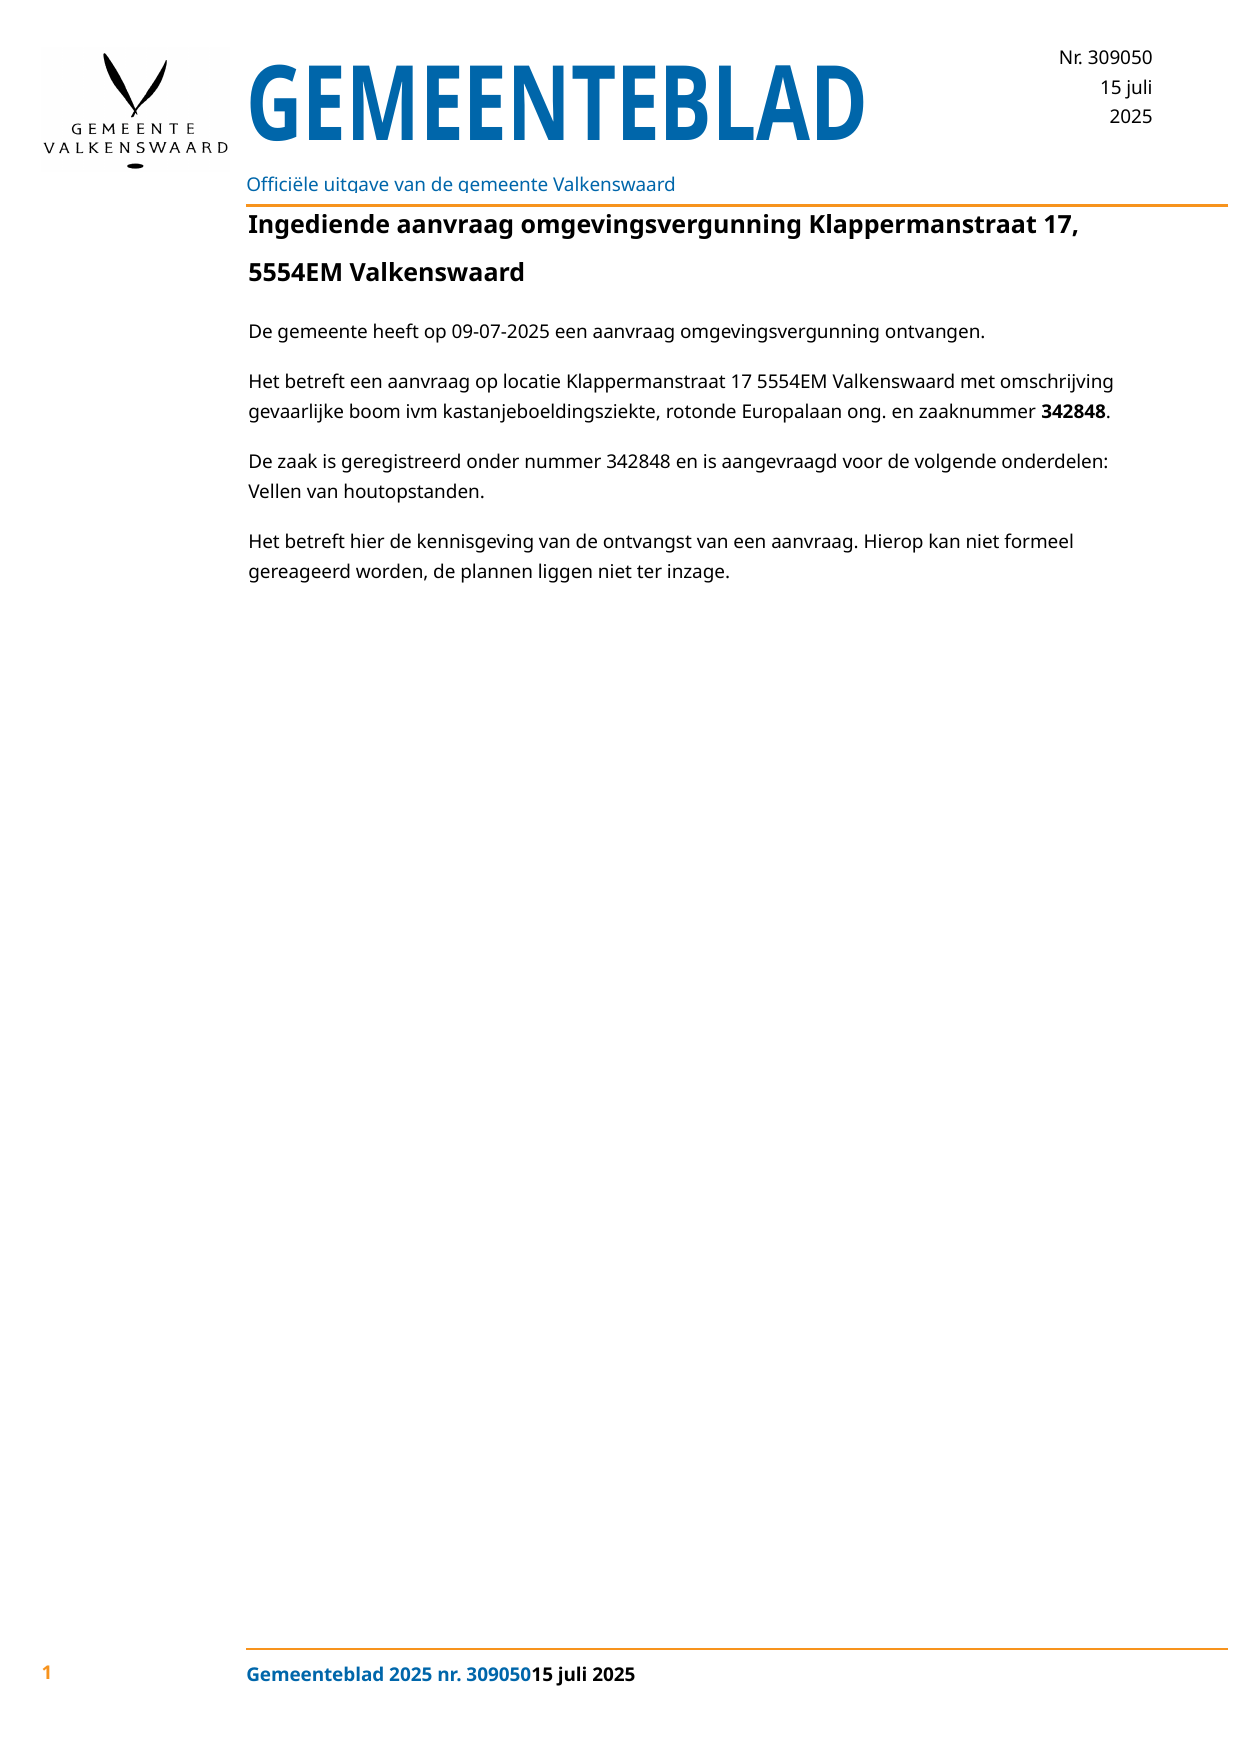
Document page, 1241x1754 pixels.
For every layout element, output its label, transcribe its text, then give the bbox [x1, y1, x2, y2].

text Het betreft een aanvraag op locatie Klappermanstraat 17 5554EM Valkenswaard met omschrijving gevaarlijke boom ivm kastanjeboeldingsziekte, rotonde Europalaan ong. en zaaknummer 342848. [248, 368, 1152, 424]
text Het betreft hier de kennisgeving van de ontvangst van een aanvraag. Hierop kan niet formeel gereageerd worden, de plannen liggen niet ter inzage. [248, 528, 1152, 584]
picture [41, 47, 231, 172]
text Ingediende aanvraag omgevingsvergunning Klappermanstraat 17, 5554EM Valkenswaard [248, 207, 1152, 288]
text De gemeente heeft op 09-07-2025 een aanvraag omgevingsvergunning ontvangen. [248, 318, 1152, 344]
text De zaak is geregistreerd onder nummer 342848 en is aangevraagd voor de volgende onderdelen: Vellen van houtopstanden. [248, 448, 1152, 504]
